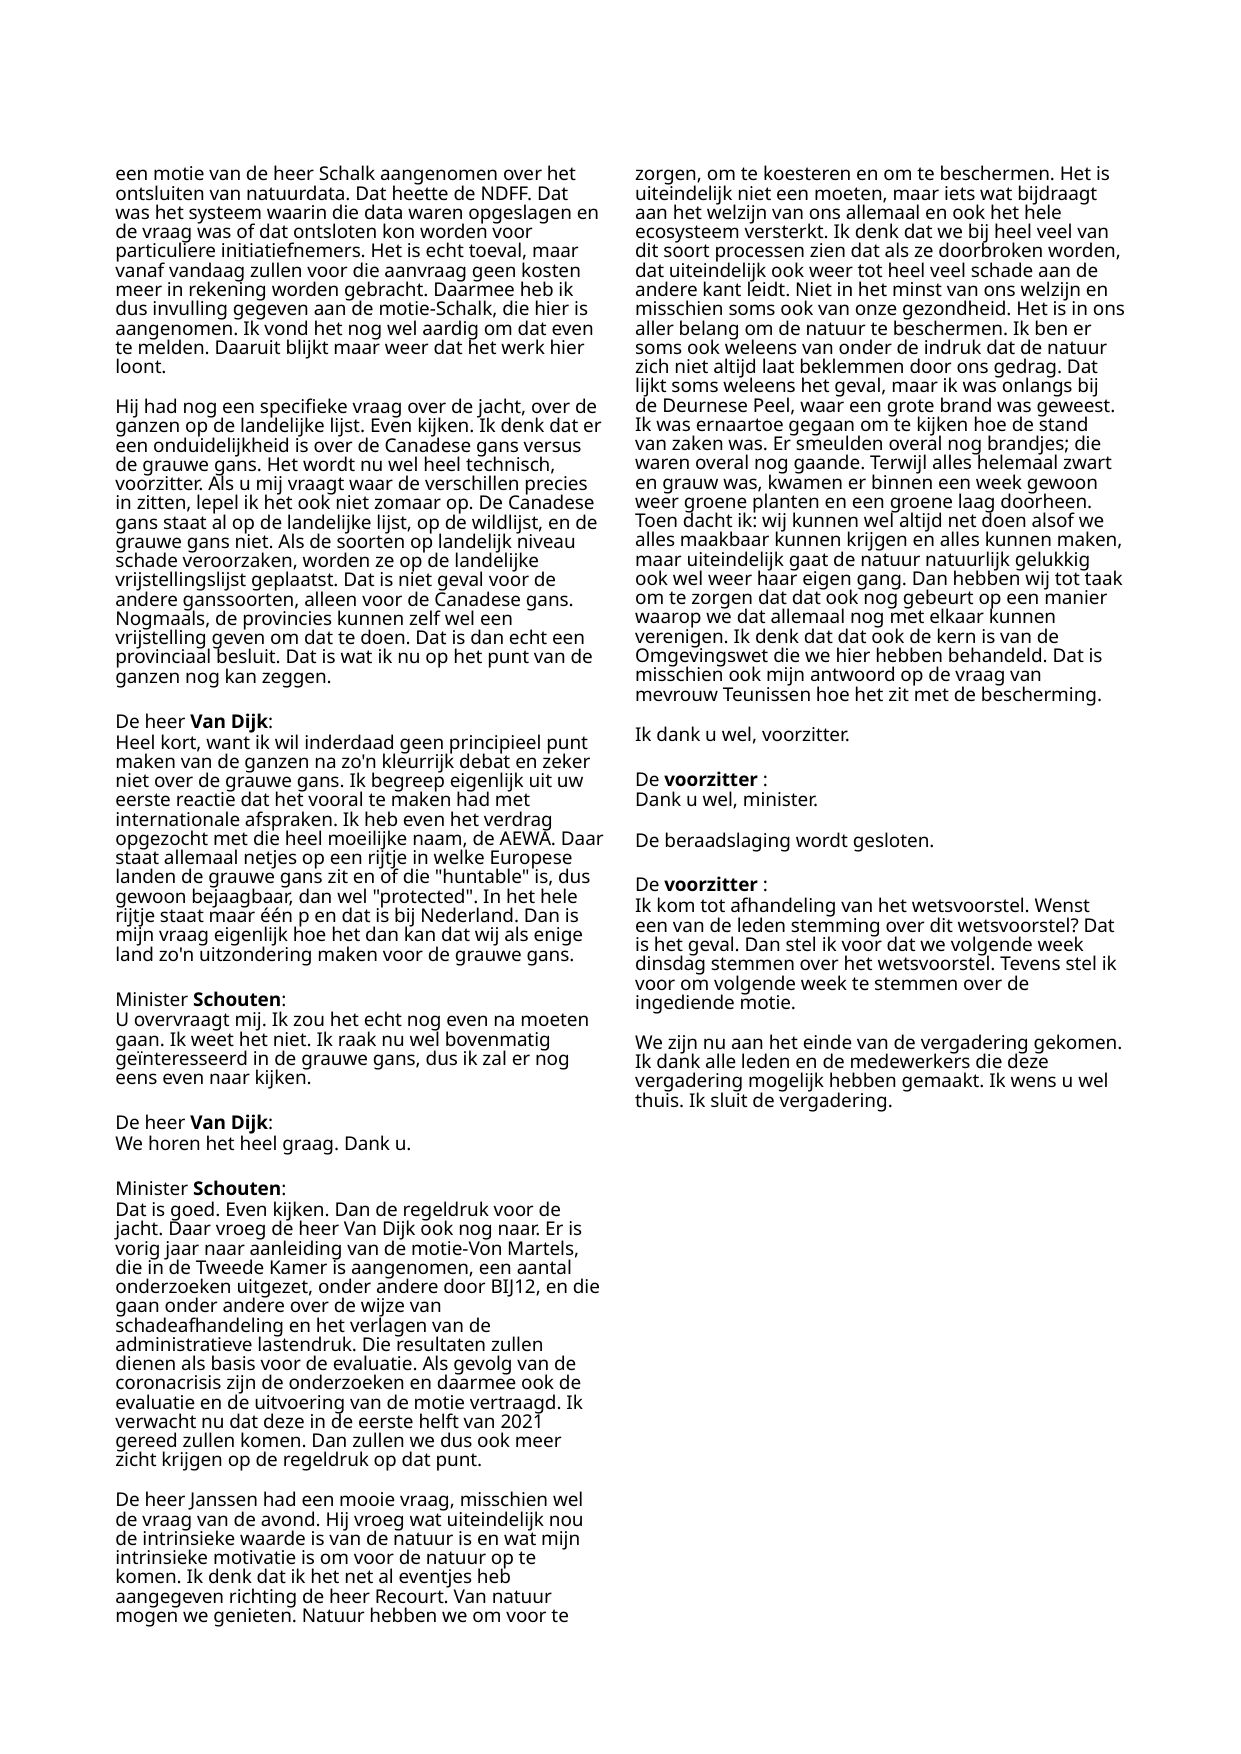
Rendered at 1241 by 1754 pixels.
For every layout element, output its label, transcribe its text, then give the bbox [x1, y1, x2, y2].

text De heer Van Dijk: [115, 1109, 605, 1135]
text Dank u wel, minister. [635, 791, 1125, 811]
text Minister Schouten: [115, 986, 605, 1011]
text Hij had nog een specifieke vraag over de jacht, over de ganzen op de landelijke lijst. Even kijken. Ik denk dat er een onduidelijkheid is over de Canadese gans versus de grauwe gans. Het wordt nu wel heel technisch, voorzitter. Als u mij vraagt waar de verschillen precies in zitten, lepel ik het ook niet zomaar op. De Canadese gans staat al op de landelijke lijst, op de wildlijst, en de grauwe gans niet. Als de soorten op landelijk niveau schade veroorzaken, worden ze op de landelijke vrijstellingslijst geplaatst. Dat is niet geval voor de andere ganssoorten, alleen voor de Canadese gans. Nogmaals, de provincies kunnen zelf wel een vrijstelling geven om dat te doen. Dat is dan echt een provinciaal besluit. Dat is wat ik nu op het punt van de ganzen nog kan zeggen. [115, 398, 605, 687]
text Dat is goed. Even kijken. Dan de regeldruk voor de jacht. Daar vroeg de heer Van Dijk ook nog naar. Er is vorig jaar naar aanleiding van de motie-Von Martels, die in de Tweede Kamer is aangenomen, een aantal onderzoeken uitgezet, onder andere door BIJ12, en die gaan onder andere over de wijze van schadeafhandeling en het verlagen van de administratieve lastendruk. Die resultaten zullen dienen als basis voor de evaluatie. Als gevolg van de coronacrisis zijn de onderzoeken en daarmee ook de evaluatie en de uitvoering van de motie vertraagd. Ik verwacht nu dat deze in de eerste helft van 2021 gereed zullen komen. Dan zullen we dus ook meer zicht krijgen op de regeldruk op dat punt. [115, 1201, 605, 1471]
text De voorzitter : [635, 766, 1125, 791]
text een motie van de heer Schalk aangenomen over het ontsluiten van natuurdata. Dat heette de NDFF. Dat was het systeem waarin die data waren opgeslagen en de vraag was of dat ontsloten kon worden voor particuliere initiatiefnemers. Het is echt toeval, maar vanaf vandaag zullen voor die aanvraag geen kosten meer in rekening worden gebracht. Daarmee heb ik dus invulling gegeven aan de motie-Schalk, die hier is aangenomen. Ik vond het nog wel aardig om dat even te melden. Daaruit blijkt maar weer dat het werk hier loont. [115, 165, 605, 377]
text U overvraagt mij. Ik zou het echt nog even na moeten gaan. Ik weet het niet. Ik raak nu wel bovenmatig geïnteresseerd in de grauwe gans, dus ik zal er nog eens even naar kijken. [115, 1011, 605, 1088]
text We zijn nu aan het einde van de vergadering gekomen. Ik dank alle leden en de medewerkers die deze vergadering mogelijk hebben gemaakt. Ik wens u wel thuis. Ik sluit de vergadering. [635, 1034, 1125, 1111]
text De voorzitter : [635, 872, 1125, 897]
text zorgen, om te koesteren en om te beschermen. Het is uiteindelijk niet een moeten, maar iets wat bijdraagt aan het welzijn van ons allemaal en ook het hele ecosysteem versterkt. Ik denk dat we bij heel veel van dit soort processen zien dat als ze doorbroken worden, dat uiteindelijk ook weer tot heel veel schade aan de andere kant leidt. Niet in het minst van ons welzijn en misschien soms ook van onze gezondheid. Het is in ons aller belang om de natuur te beschermen. Ik ben er soms ook weleens van onder de indruk dat de natuur zich niet altijd laat beklemmen door ons gedrag. Dat lijkt soms weleens het geval, maar ik was onlangs bij de Deurnese Peel, waar een grote brand was geweest. Ik was ernaartoe gegaan om te kijken hoe de stand van zaken was. Er smeulden overal nog brandjes; die waren overal nog gaande. Terwijl alles helemaal zwart en grauw was, kwamen er binnen een week gewoon weer groene planten en een groene laag doorheen. Toen dacht ik: wij kunnen wel altijd net doen alsof we alles maakbaar kunnen krijgen en alles kunnen maken, maar uiteindelijk gaat de natuur natuurlijk gelukkig ook wel weer haar eigen gang. Dan hebben wij tot taak om te zorgen dat dat ook nog gebeurt op een manier waarop we dat allemaal nog met elkaar kunnen verenigen. Ik denk dat dat ook de kern is van de Omgevingswet die we hier hebben behandeld. Dat is misschien ook mijn antwoord op de vraag van mevrouw Teunissen hoe het zit met de bescherming. [635, 165, 1125, 705]
text De heer Janssen had een mooie vraag, misschien wel de vraag van de avond. Hij vroeg wat uiteindelijk nou de intrinsieke waarde is van de natuur is en wat mijn intrinsieke motivatie is om voor de natuur op te komen. Ik denk dat ik het net al eventjes heb aangegeven richting de heer Recourt. Van natuur mogen we genieten. Natuur hebben we om voor te [115, 1491, 605, 1626]
text De beraadslaging wordt gesloten. [635, 832, 1125, 851]
text Heel kort, want ik wil inderdaad geen principieel punt maken van de ganzen na zo'n kleurrijk debat en zeker niet over de grauwe gans. Ik begreep eigenlijk uit uw eerste reactie dat het vooral te maken had met internationale afspraken. Ik heb even het verdrag opgezocht met die heel moeilijke naam, de AEWA. Daar staat allemaal netjes op een rijtje in welke Europese landen de grauwe gans zit en of die "huntable" is, dus gewoon bejaagbaar, dan wel "protected". In het hele rijtje staat maar één p en dat is bij Nederland. Dan is mijn vraag eigenlijk hoe het dan kan dat wij als enige land zo'n uitzondering maken voor de grauwe gans. [115, 734, 605, 965]
text Ik dank u wel, voorzitter. [635, 726, 1125, 745]
text Ik kom tot afhandeling van het wetsvoorstel. Wenst een van de leden stemming over dit wetsvoorstel? Dat is het geval. Dan stel ik voor dat we volgende week dinsdag stemmen over het wetsvoorstel. Tevens stel ik voor om volgende week te stemmen over de ingediende motie. [635, 897, 1125, 1013]
text We horen het heel graag. Dank u. [115, 1135, 605, 1154]
text Minister Schouten: [115, 1175, 605, 1201]
text De heer Van Dijk: [115, 708, 605, 734]
